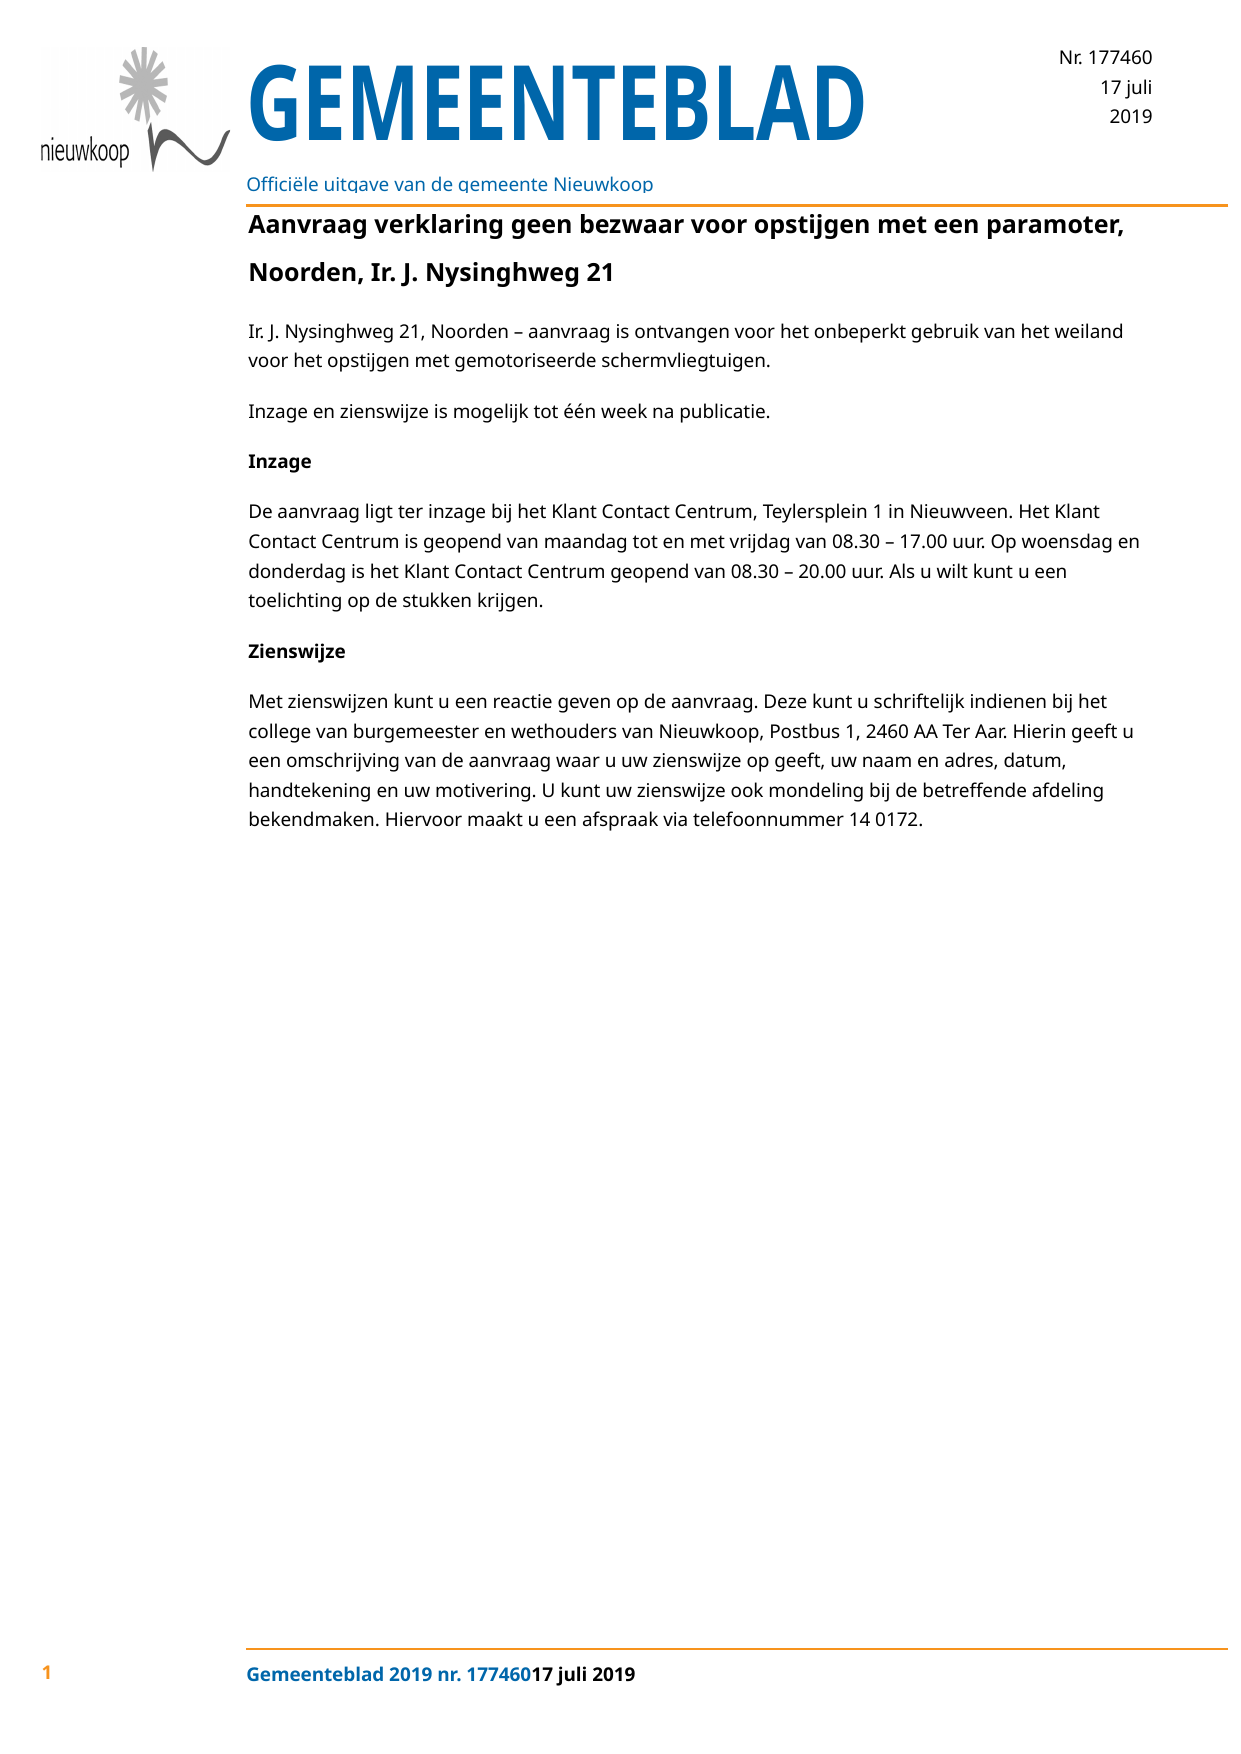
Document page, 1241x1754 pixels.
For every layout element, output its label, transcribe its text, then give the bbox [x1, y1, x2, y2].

text Aanvraag verklaring geen bezwaar voor opstijgen met een paramoter, Noorden, Ir. J. Nysinghweg 21 [248, 207, 1152, 288]
text Inzage en zienswijze is mogelijk tot één week na publicatie. [248, 398, 1152, 424]
text Inzage [248, 448, 1152, 474]
text De aanvraag ligt ter inzage bij het Klant Contact Centrum, Teylersplein 1 in Nieuwveen. Het Klant Contact Centrum is geopend van maandag tot en met vrijdag van 08.30 – 17.00 uur. Op woensdag en donderdag is het Klant Contact Centrum geopend van 08.30 – 20.00 uur. Als u wilt kunt u een toelichting op de stukken krijgen. [248, 499, 1152, 613]
picture [41, 47, 231, 172]
text Ir. J. Nysinghweg 21, Noorden – aanvraag is ontvangen voor het onbeperkt gebruik van het weiland voor het opstijgen met gemotoriseerde schermvliegtuigen. [248, 318, 1152, 373]
text Met zienswijzen kunt u een reactie geven op de aanvraag. Deze kunt u schriftelijk indienen bij het college van burgemeester en wethouders van Nieuwkoop, Postbus 1, 2460 AA Ter Aar. Hierin geeft u een omschrijving van de aanvraag waar u uw zienswijze op geeft, uw naam en adres, datum, handtekening en uw motivering. U kunt uw zienswijze ook mondeling bij de betreffende afdeling bekendmaken. Hiervoor maakt u een afspraak via telefoonnummer 14 0172. [248, 688, 1152, 832]
text Zienswijze [248, 638, 1152, 664]
